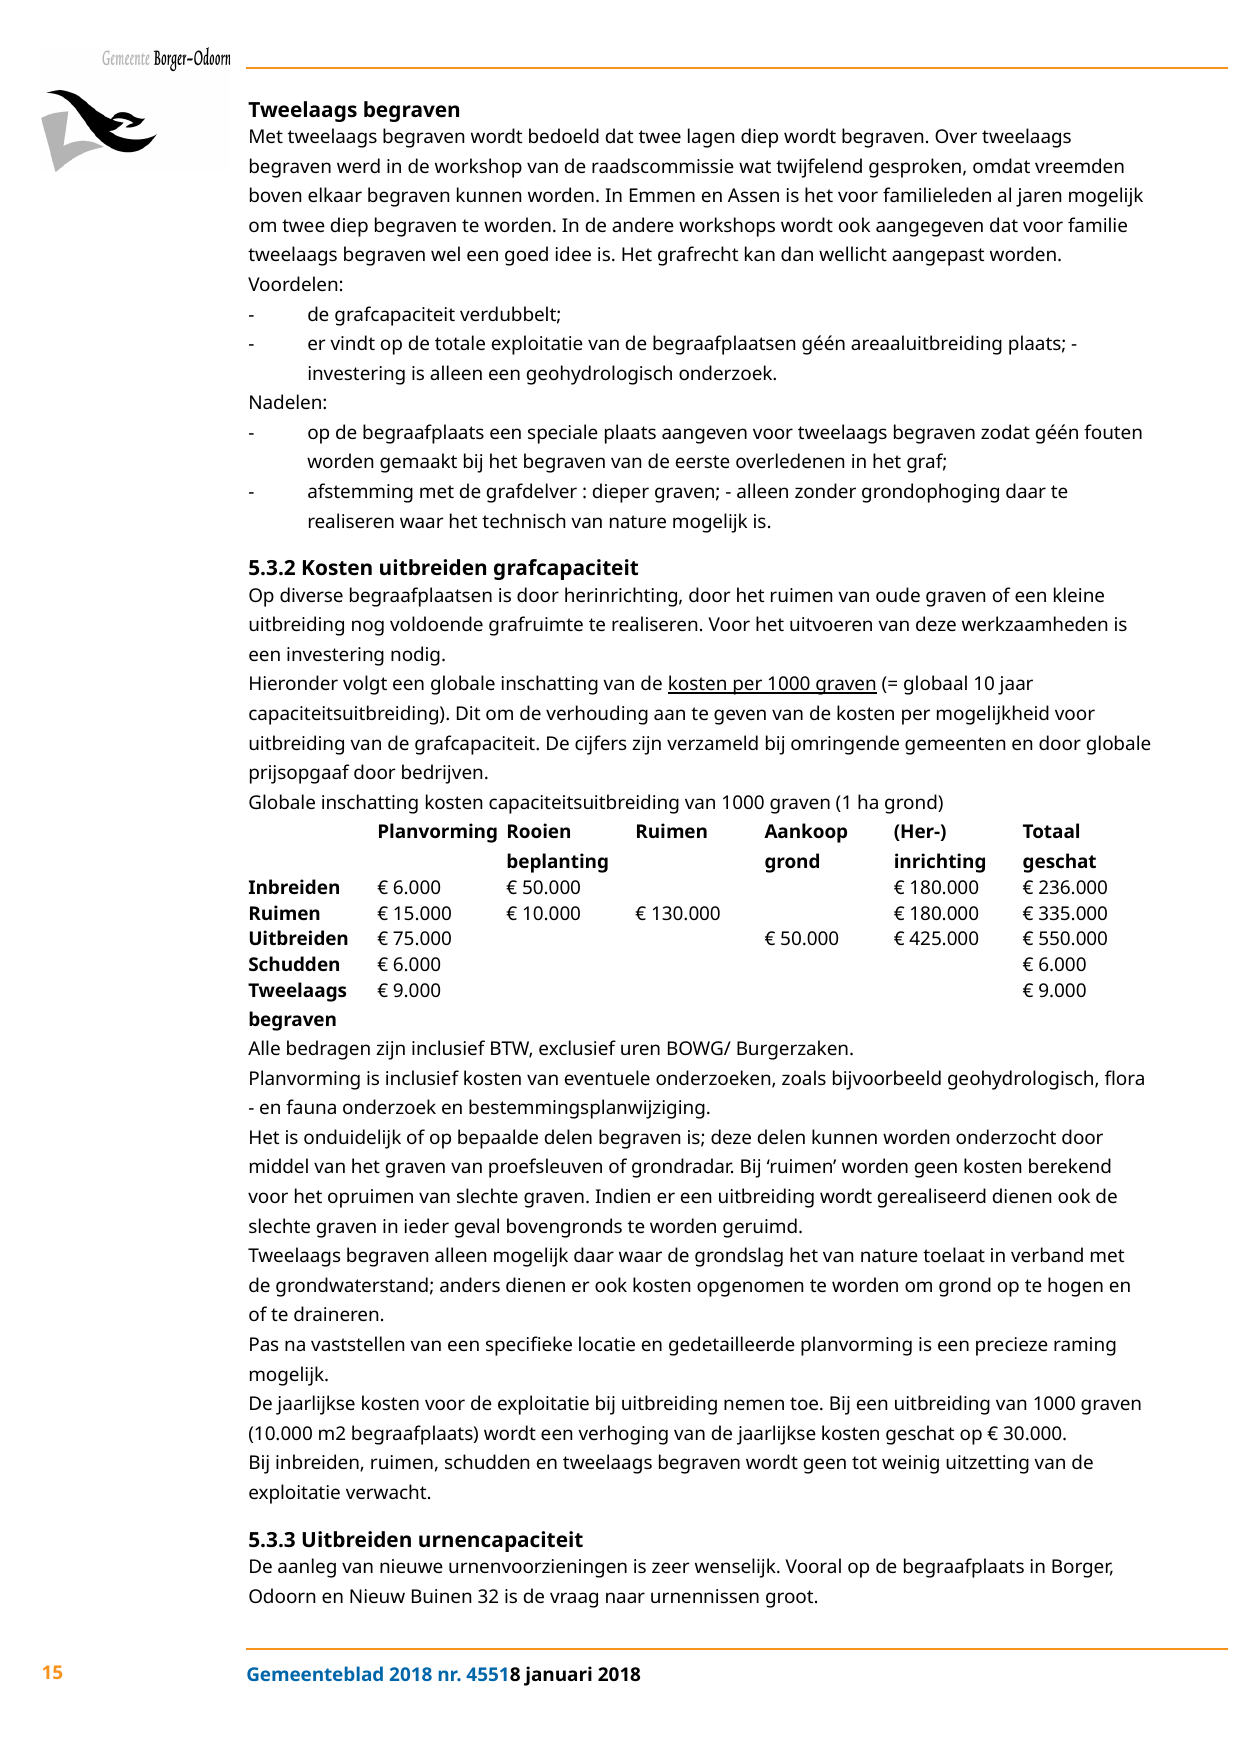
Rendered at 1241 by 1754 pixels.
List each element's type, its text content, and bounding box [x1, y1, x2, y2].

table_cell € 236.000 [1023, 874, 1152, 900]
table_cell € 9.000 [377, 977, 506, 1032]
table_cell [506, 925, 635, 951]
text Op diverse begraafplaatsen is door herinrichting, door het ruimen van oude graven of een kleine uitbreiding nog voldoende grafruimte te realiseren. Voor het uitvoeren van deze werkzaamheden is een investering nodig. [248, 582, 1152, 667]
picture [41, 47, 231, 172]
table_cell [764, 900, 893, 925]
table_cell Uitbreiden [248, 925, 377, 951]
table_cell € 75.000 [377, 925, 506, 951]
table_cell [764, 951, 893, 977]
text Pas na vaststellen van een specifieke locatie en gedetailleerde planvorming is een precieze raming mogelijk. [248, 1331, 1152, 1387]
text De aanleg van nieuwe urnenvoorzieningen is zeer wenselijk. Vooral op de begraafplaats in Borger, Odoorn en Nieuw Buinen 32 is de vraag naar urnennissen groot. [248, 1553, 1152, 1608]
text Het is onduidelijk of op bepaalde delen begraven is; deze delen kunnen worden onderzocht door middel van het graven van proefsleuven of grondradar. Bij ‘ruimen’ worden geen kosten berekend voor het opruimen van slechte graven. Indien er een uitbreiding wordt gerealiseerd dienen ook de slechte graven in ieder geval bovengronds te worden geruimd. [248, 1124, 1152, 1239]
text Tweelaags begraven [248, 95, 1152, 123]
table_header (Her-) inrichting [894, 819, 1022, 874]
table_cell € 9.000 [1023, 977, 1152, 1032]
table_cell [635, 951, 764, 977]
table_cell [764, 977, 893, 1032]
table_cell € 335.000 [1023, 900, 1152, 925]
text Nadelen: [248, 389, 1152, 415]
table_cell € 180.000 [894, 874, 1022, 900]
table_cell [764, 874, 893, 900]
text 5.3.3 Uitbreiden urnencapaciteit [248, 1525, 1152, 1553]
table_header Ruimen [635, 819, 764, 874]
table_cell [506, 951, 635, 977]
table_cell € 15.000 [377, 900, 506, 925]
table_header Aankoop grond [764, 819, 893, 874]
table_header Rooien beplanting [506, 819, 635, 874]
table_cell [506, 977, 635, 1032]
table_cell Ruimen [248, 900, 377, 925]
table_cell € 50.000 [506, 874, 635, 900]
table_cell [894, 977, 1022, 1032]
text Planvorming is inclusief kosten van eventuele onderzoeken, zoals bijvoorbeeld geohydrologisch, flora - en fauna onderzoek en bestemmingsplanwijziging. [248, 1065, 1152, 1120]
table_cell € 130.000 [635, 900, 764, 925]
table_cell Schudden [248, 951, 377, 977]
table_cell € 6.000 [1023, 951, 1152, 977]
table_cell Tweelaags begraven [248, 977, 377, 1032]
table_cell € 6.000 [377, 874, 506, 900]
list op de begraafplaats een speciale plaats aangeven voor tweelaags begraven zodat géén fouten worden gemaakt bij het begraven van de eerste overledenen in het graf; [248, 419, 1152, 474]
text Hieronder volgt een globale inschatting van de kosten per 1000 graven (= globaal 10 jaar capaciteitsuitbreiding). Dit om de verhouding aan te geven van de kosten per mogelijkheid voor uitbreiding van de grafcapaciteit. De cijfers zijn verzameld bij omringende gemeenten en door globale prijsopgaaf door bedrijven. [248, 671, 1152, 785]
table_cell [635, 977, 764, 1032]
text Alle bedragen zijn inclusief BTW, exclusief uren BOWG/ Burgerzaken. [248, 1035, 1152, 1061]
text Met tweelaags begraven wordt bedoeld dat twee lagen diep wordt begraven. Over tweelaags begraven werd in de workshop van de raadscommissie wat twijfelend gesproken, omdat vreemden boven elkaar begraven kunnen worden. In Emmen en Assen is het voor familieleden al jaren mogelijk om twee diep begraven te worden. In de andere workshops wordt ook aangegeven dat voor familie tweelaags begraven wel een goed idee is. Het grafrecht kan dan wellicht aangepast worden. [248, 123, 1152, 267]
text Bij inbreiden, ruimen, schudden en tweelaags begraven wordt geen tot weinig uitzetting van de exploitatie verwacht. [248, 1449, 1152, 1505]
list de grafcapaciteit verdubbelt; [248, 301, 1152, 326]
list er vindt op de totale exploitatie van de begraafplaatsen géén areaaluitbreiding plaats; - investering is alleen een geohydrologisch onderzoek. [248, 330, 1152, 386]
list afstemming met de grafdelver : dieper graven; - alleen zonder grondophoging daar te realiseren waar het technisch van nature mogelijk is. [248, 478, 1152, 533]
text De jaarlijkse kosten voor de exploitatie bij uitbreiding nemen toe. Bij een uitbreiding van 1000 graven (10.000 m2 begraafplaats) wordt een verhoging van de jaarlijkse kosten geschat op € 30.000. [248, 1390, 1152, 1446]
table_cell € 50.000 [764, 925, 893, 951]
table_cell € 425.000 [894, 925, 1022, 951]
table_header Totaal geschat [1023, 819, 1152, 874]
table_cell [894, 951, 1022, 977]
table_header [248, 819, 377, 874]
text 5.3.2 Kosten uitbreiden grafcapaciteit [248, 553, 1152, 582]
text Tweelaags begraven alleen mogelijk daar waar de grondslag het van nature toelaat in verband met de grondwaterstand; anders dienen er ook kosten opgenomen te worden om grond op te hogen en of te draineren. [248, 1242, 1152, 1327]
text Globale inschatting kosten capaciteitsuitbreiding van 1000 graven (1 ha grond) [248, 789, 1152, 815]
table_cell € 6.000 [377, 951, 506, 977]
table_cell € 10.000 [506, 900, 635, 925]
table_cell Inbreiden [248, 874, 377, 900]
table_header Planvorming [377, 819, 506, 874]
table_cell [635, 874, 764, 900]
table_cell € 180.000 [894, 900, 1022, 925]
table_cell € 550.000 [1023, 925, 1152, 951]
text Voordelen: [248, 271, 1152, 297]
table_cell [635, 925, 764, 951]
